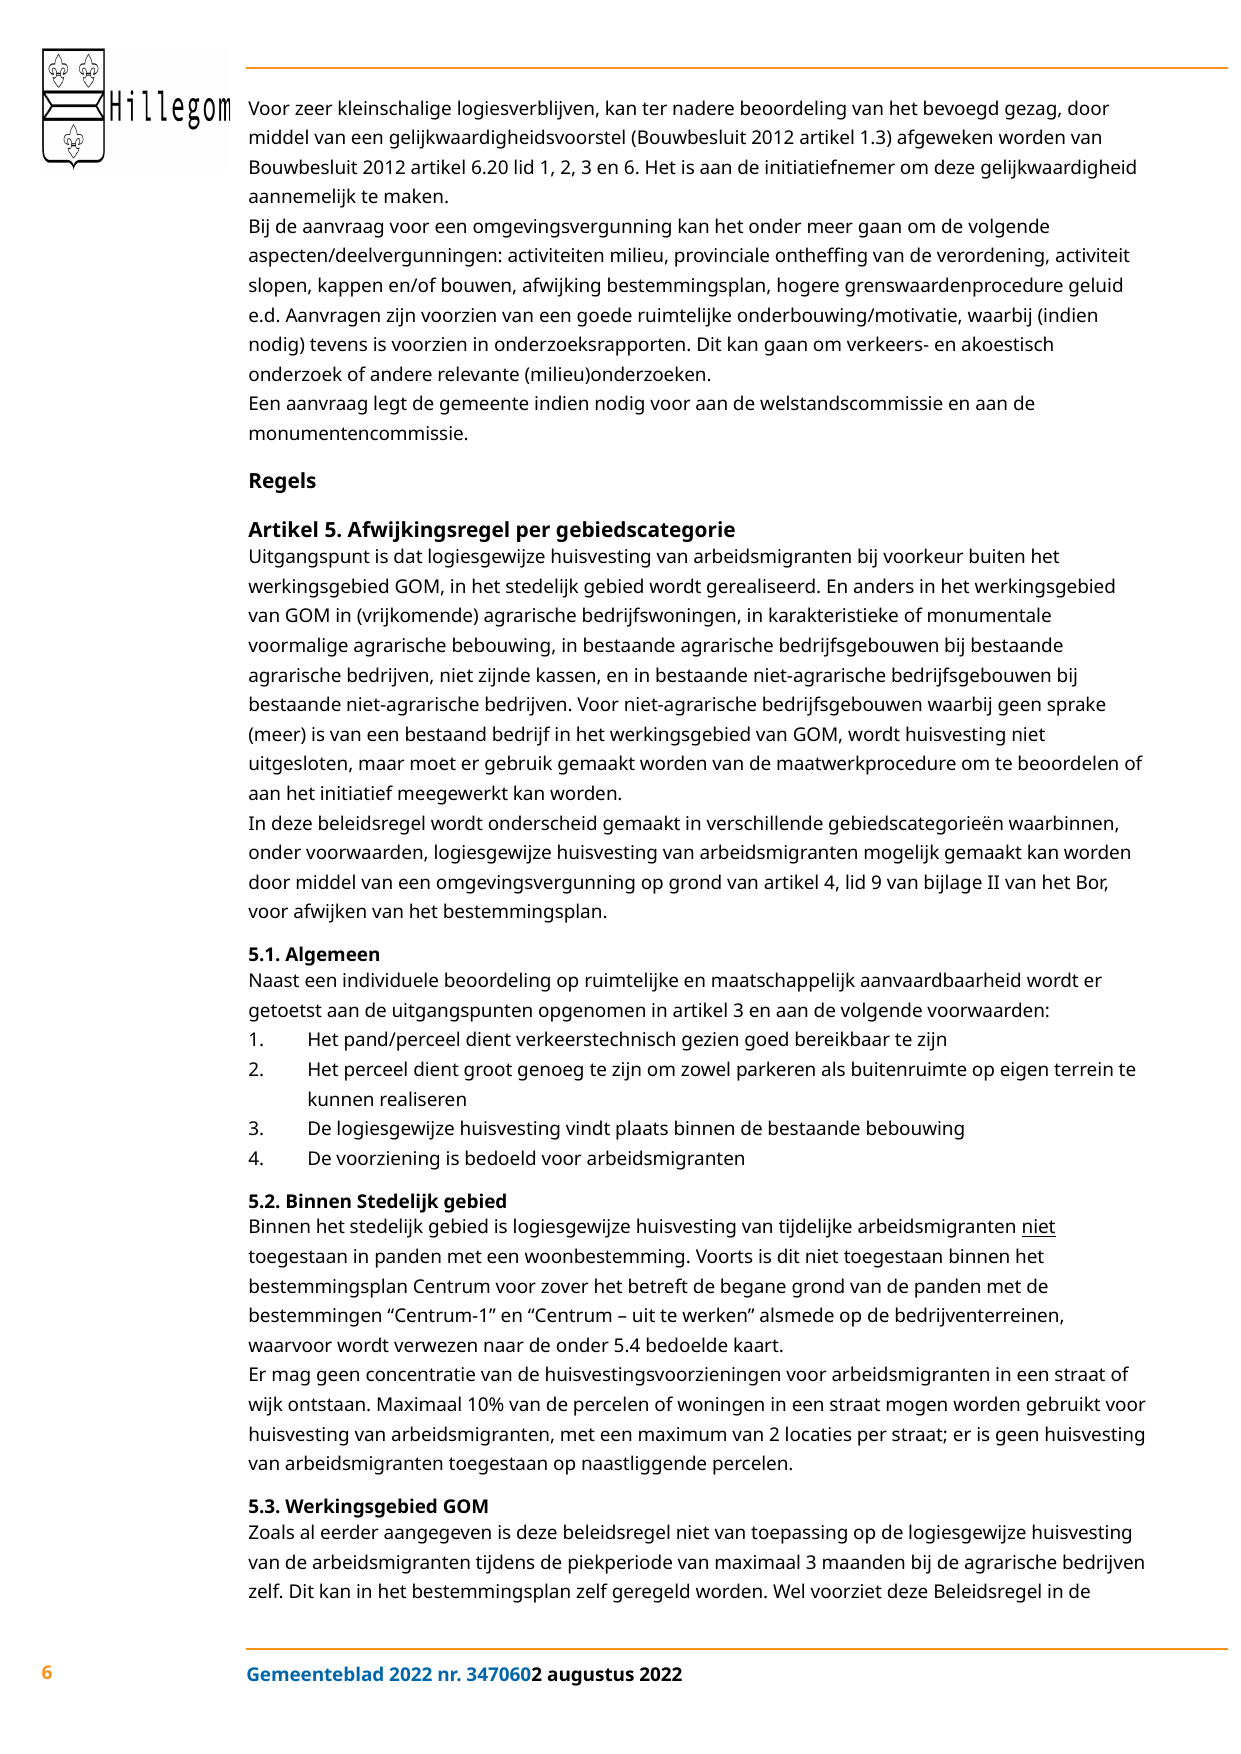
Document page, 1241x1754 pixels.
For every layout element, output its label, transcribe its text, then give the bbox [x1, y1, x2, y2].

text Regels [248, 466, 1152, 494]
list Het perceel dient groot genoeg te zijn om zowel parkeren als buitenruimte op eigen terrein te kunnen realiseren [248, 1056, 1152, 1111]
text Uitgangspunt is dat logiesgewijze huisvesting van arbeidsmigranten bij voorkeur buiten het werkingsgebied GOM, in het stedelijk gebied wordt gerealiseerd. En anders in het werkingsgebied van GOM in (vrijkomende) agrarische bedrijfswoningen, in karakteristieke of monumentale voormalige agrarische bebouwing, in bestaande agrarische bedrijfsgebouwen bij bestaande agrarische bedrijven, niet zijnde kassen, en in bestaande niet-agrarische bedrijfsgebouwen bij bestaande niet-agrarische bedrijven. Voor niet-agrarische bedrijfsgebouwen waarbij geen sprake (meer) is van een bestaand bedrijf in het werkingsgebied van GOM, wordt huisvesting niet uitgesloten, maar moet er gebruik gemaakt worden van de maatwerkprocedure om te beoordelen of aan het initiatief meegewerkt kan worden. [248, 543, 1152, 806]
text 5.2. Binnen Stedelijk gebied [248, 1188, 1152, 1214]
text Er mag geen concentratie van de huisvestingsvoorzieningen voor arbeidsmigranten in een straat of wijk ontstaan. Maximaal 10% van de percelen of woningen in een straat mogen worden gebruikt voor huisvesting van arbeidsmigranten, met een maximum van 2 locaties per straat; er is geen huisvesting van arbeidsmigranten toegestaan op naastliggende percelen. [248, 1362, 1152, 1476]
text Een aanvraag legt de gemeente indien nodig voor aan de welstandscommissie en aan de monumentencommissie. [248, 391, 1152, 446]
list Het pand/perceel dient verkeerstechnisch gezien goed bereikbaar te zijn [248, 1027, 1152, 1052]
list De voorziening is bedoeld voor arbeidsmigranten [248, 1145, 1152, 1171]
text Voor zeer kleinschalige logiesverblijven, kan ter nadere beoordeling van het bevoegd gezag, door middel van een gelijkwaardigheidsvoorstel (Bouwbesluit 2012 artikel 1.3) afgeweken worden van Bouwbesluit 2012 artikel 6.20 lid 1, 2, 3 en 6. Het is aan de initiatiefnemer om deze gelijkwaardigheid aannemelijk te maken. [248, 95, 1152, 209]
text Bij de aanvraag voor een omgevingsvergunning kan het onder meer gaan om de volgende aspecten/deelvergunningen: activiteiten milieu, provinciale ontheffing van de verordening, activiteit slopen, kappen en/of bouwen, afwijking bestemmingsplan, hogere grenswaardenprocedure geluid e.d. Aanvragen zijn voorzien van een goede ruimtelijke onderbouwing/motivatie, waarbij (indien nodig) tevens is voorzien in onderzoeksrapporten. Dit kan gaan om verkeers- en akoestisch onderzoek of andere relevante (milieu)onderzoeken. [248, 213, 1152, 387]
picture [41, 47, 231, 172]
text Binnen het stedelijk gebied is logiesgewijze huisvesting van tijdelijke arbeidsmigranten niet toegestaan in panden met een woonbestemming. Voorts is dit niet toegestaan binnen het bestemmingsplan Centrum voor zover het betreft de begane grond van de panden met de bestemmingen “Centrum-1” en “Centrum – uit te werken” alsmede op de bedrijventerreinen, waarvoor wordt verwezen naar de onder 5.4 bedoelde kaart. [248, 1214, 1152, 1358]
text 5.3. Werkingsgebied GOM [248, 1493, 1152, 1519]
text Naast een individuele beoordeling op ruimtelijke en maatschappelijk aanvaardbaarheid wordt er getoetst aan de uitgangspunten opgenomen in artikel 3 en aan de volgende voorwaarden: [248, 967, 1152, 1023]
text In deze beleidsregel wordt onderscheid gemaakt in verschillende gebiedscategorieën waarbinnen, onder voorwaarden, logiesgewijze huisvesting van arbeidsmigranten mogelijk gemaakt kan worden door middel van een omgevingsvergunning op grond van artikel 4, lid 9 van bijlage II van het Bor, voor afwijken van het bestemmingsplan. [248, 810, 1152, 924]
text Zoals al eerder aangegeven is deze beleidsregel niet van toepassing op de logiesgewijze huisvesting van de arbeidsmigranten tijdens de piekperiode van maximaal 3 maanden bij de agrarische bedrijven zelf. Dit kan in het bestemmingsplan zelf geregeld worden. Wel voorziet deze Beleidsregel in de [248, 1519, 1152, 1604]
text Artikel 5. Afwijkingsregel per gebiedscategorie [248, 515, 1152, 543]
list De logiesgewijze huisvesting vindt plaats binnen de bestaande bebouwing [248, 1115, 1152, 1141]
text 5.1. Algemeen [248, 942, 1152, 967]
